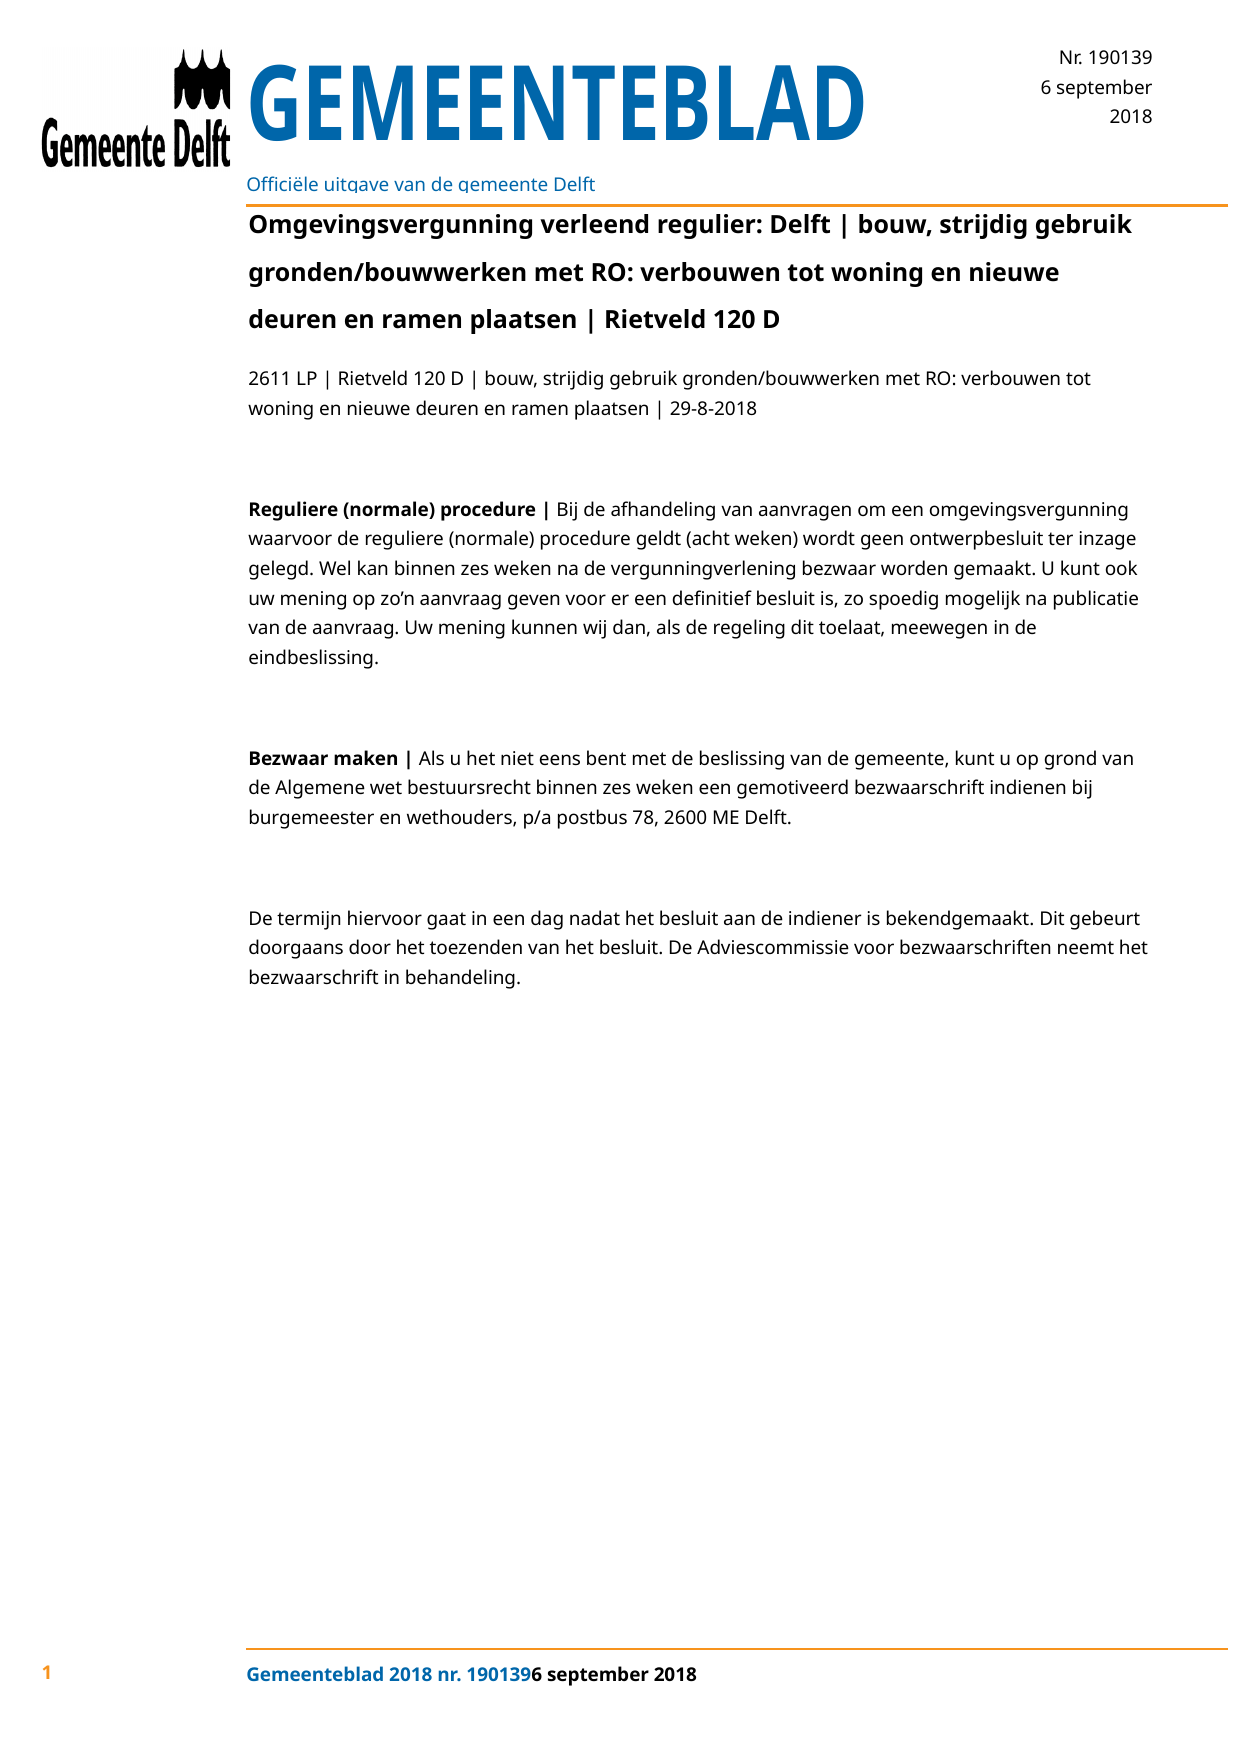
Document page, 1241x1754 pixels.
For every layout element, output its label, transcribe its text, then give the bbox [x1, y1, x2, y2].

text Reguliere (normale) procedure | Bij de afhandeling van aanvragen om een omgevingsvergunning waarvoor de reguliere (normale) procedure geldt (acht weken) wordt geen ontwerpbesluit ter inzage gelegd. Wel kan binnen zes weken na de vergunningverlening bezwaar worden gemaakt. U kunt ook uw mening op zo’n aanvraag geven voor er een definitief besluit is, zo spoedig mogelijk na publicatie van de aanvraag. Uw mening kunnen wij dan, als de regeling dit toelaat, meewegen in de eindbeslissing. [248, 496, 1152, 669]
text Bezwaar maken | Als u het niet eens bent met de beslissing van de gemeente, kunt u op grond van de Algemene wet bestuursrecht binnen zes weken een gemotiveerd bezwaarschrift indienen bij burgemeester en wethouders, p/a postbus 78, 2600 ME Delft. [248, 745, 1152, 829]
text Omgevingsvergunning verleend regulier: Delft | bouw, strijdig gebruik gronden/bouwwerken met RO: verbouwen tot woning en nieuwe deuren en ramen plaatsen | Rietveld 120 D [248, 207, 1152, 336]
picture [41, 47, 231, 172]
text 2611 LP | Rietveld 120 D | bouw, strijdig gebruik gronden/bouwwerken met RO: verbouwen tot woning en nieuwe deuren en ramen plaatsen | 29-8-2018 [248, 366, 1152, 421]
text De termijn hiervoor gaat in een dag nadat het besluit aan de indiener is bekendgemaakt. Dit gebeurt doorgaans door het toezenden van het besluit. De Adviescommissie voor bezwaarschriften neemt het bezwaarschrift in behandeling. [248, 905, 1152, 989]
